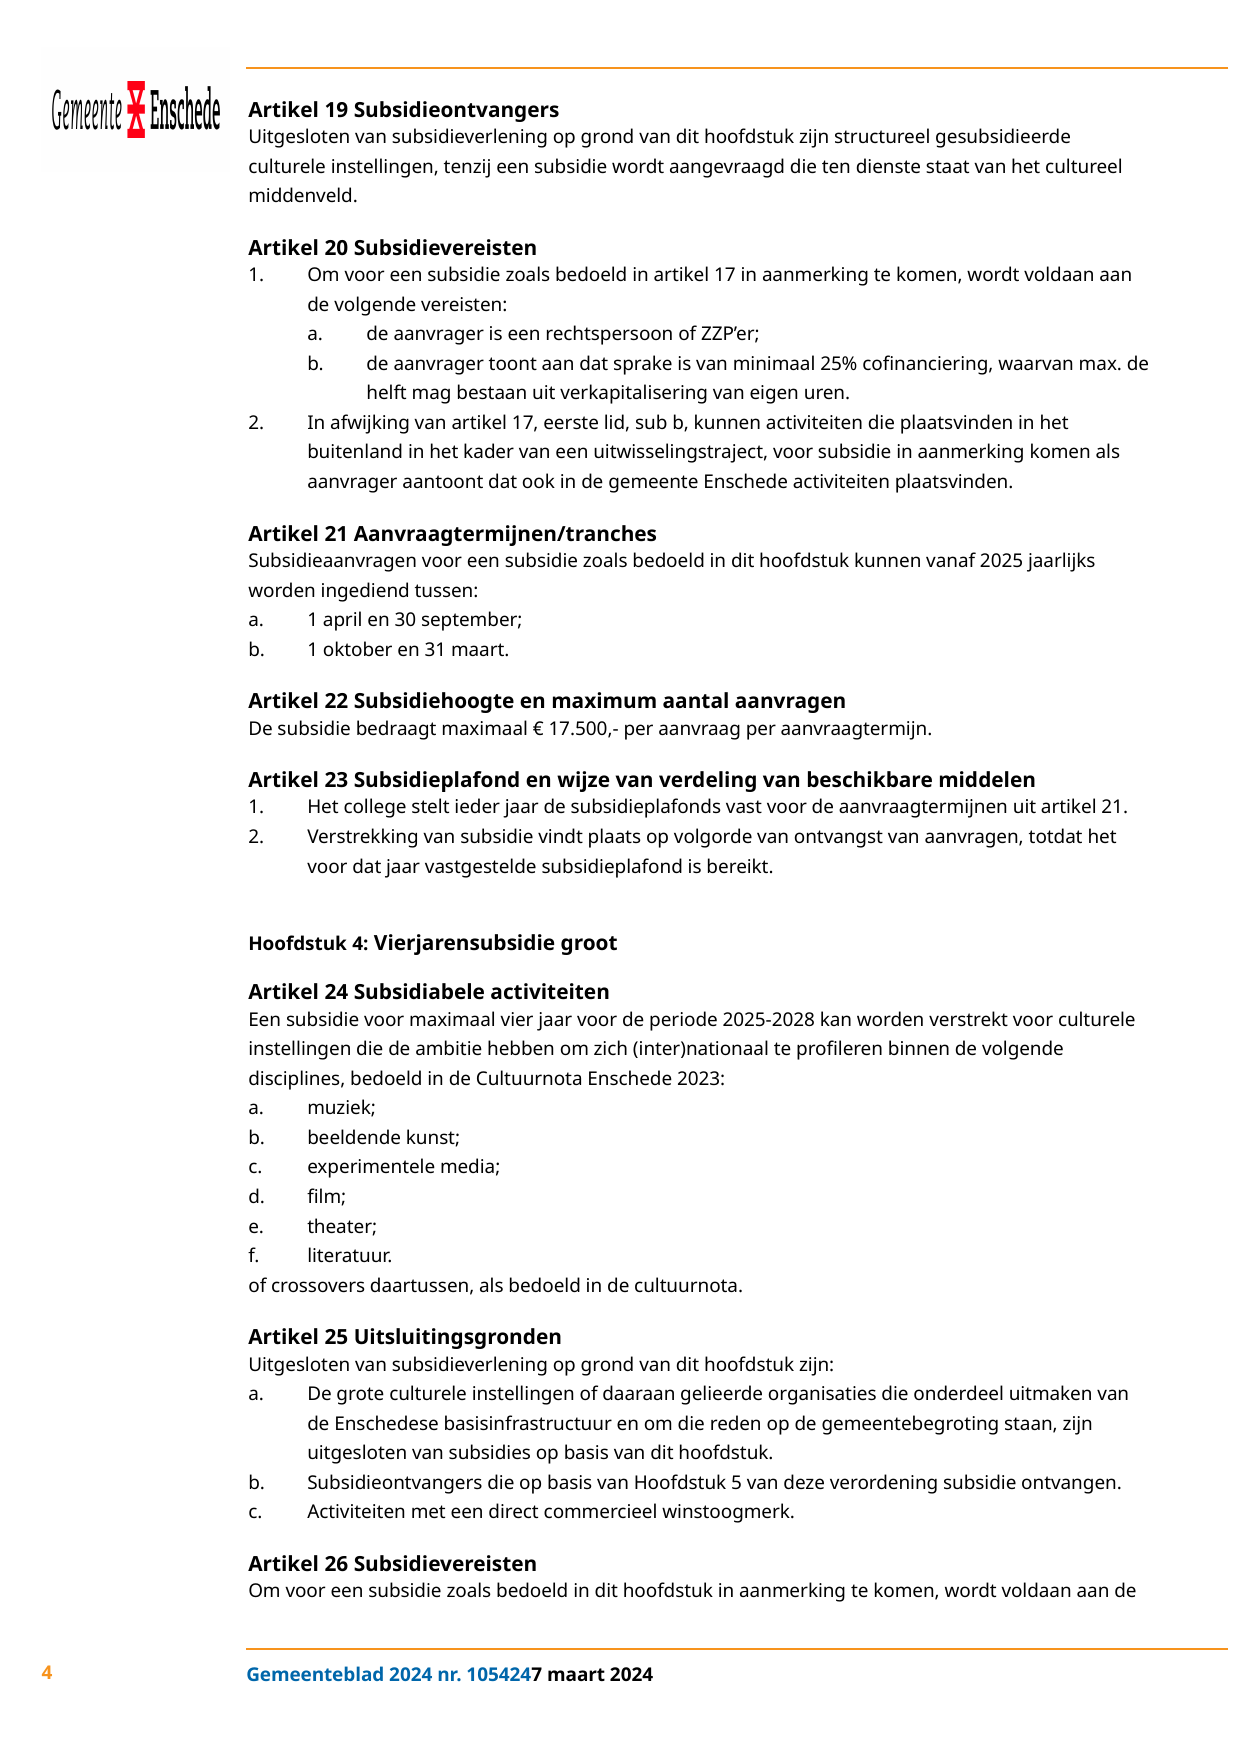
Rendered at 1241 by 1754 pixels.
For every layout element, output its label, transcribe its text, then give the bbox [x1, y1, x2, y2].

list In afwijking van artikel 17, eerste lid, sub b, kunnen activiteiten die plaatsvinden in het buitenland in het kader van een uitwisselingstraject, voor subsidie in aanmerking komen als aanvrager aantoont dat ook in de gemeente Enschede activiteiten plaatsvinden. [248, 409, 1152, 494]
list beeldende kunst; [248, 1124, 1152, 1150]
list Verstrekking van subsidie vindt plaats op volgorde van ontvangst van aanvragen, totdat het voor dat jaar vastgestelde subsidieplafond is bereikt. [248, 823, 1152, 878]
list Het college stelt ieder jaar de subsidieplafonds vast voor de aanvraagtermijnen uit artikel 21. [248, 794, 1152, 819]
text Om voor een subsidie zoals bedoeld in dit hoofdstuk in aanmerking te komen, wordt voldaan aan de [248, 1578, 1152, 1603]
list muziek; [248, 1094, 1152, 1120]
text De subsidie bedraagt maximaal € 17.500,- per aanvraag per aanvraagtermijn. [248, 715, 1152, 741]
text Artikel 22 Subsidiehoogte en maximum aantal aanvragen [248, 686, 1152, 715]
text Subsidieaanvragen voor een subsidie zoals bedoeld in dit hoofdstuk kunnen vanaf 2025 jaarlijks worden ingediend tussen: [248, 547, 1152, 602]
list de aanvrager toont aan dat sprake is van minimaal 25% cofinanciering, waarvan max. de helft mag bestaan uit verkapitalisering van eigen uren. [307, 350, 1152, 405]
text of crossovers daartussen, als bedoeld in de cultuurnota. [248, 1272, 1152, 1298]
list experimentele media; [248, 1154, 1152, 1179]
list 1 april en 30 september; [248, 606, 1152, 632]
text Uitgesloten van subsidieverlening op grond van dit hoofdstuk zijn structureel gesubsidieerde culturele instellingen, tenzij een subsidie wordt aangevraagd die ten dienste staat van het cultureel middenveld. [248, 123, 1152, 208]
text Artikel 21 Aanvraagtermijnen/tranches [248, 519, 1152, 547]
text Artikel 20 Subsidievereisten [248, 233, 1152, 261]
text Hoofdstuk 4: Vierjarensubsidie groot [248, 928, 1152, 956]
text Artikel 24 Subsidiabele activiteiten [248, 977, 1152, 1006]
text Artikel 23 Subsidieplafond en wijze van verdeling van beschikbare middelen [248, 765, 1152, 794]
text Uitgesloten van subsidieverlening op grond van dit hoofdstuk zijn: [248, 1351, 1152, 1377]
list Subsidieontvangers die op basis van Hoofdstuk 5 van deze verordening subsidie ontvangen. [248, 1469, 1152, 1495]
text Een subsidie voor maximaal vier jaar voor de periode 2025-2028 kan worden verstrekt voor culturele instellingen die de ambitie hebben om zich (inter)nationaal te profileren binnen de volgende disciplines, bedoeld in de Cultuurnota Enschede 2023: [248, 1006, 1152, 1091]
list Om voor een subsidie zoals bedoeld in artikel 17 in aanmerking te komen, wordt voldaan aan de volgende vereisten: [248, 261, 1152, 317]
list de aanvrager is een rechtspersoon of ZZP’er; [307, 320, 1152, 346]
list film; [248, 1183, 1152, 1209]
list De grote culturele instellingen of daaraan gelieerde organisaties die onderdeel uitmaken van de Enschedese basisinfrastructuur en om die reden op de gemeentebegroting staan, zijn uitgesloten van subsidies op basis van dit hoofdstuk. [248, 1380, 1152, 1465]
list theater; [248, 1213, 1152, 1238]
text Artikel 26 Subsidievereisten [248, 1549, 1152, 1578]
list literatuur. [248, 1242, 1152, 1268]
text Artikel 25 Uitsluitingsgronden [248, 1322, 1152, 1351]
picture [41, 47, 231, 172]
text Artikel 19 Subsidieontvangers [248, 95, 1152, 123]
list 1 oktober en 31 maart. [248, 636, 1152, 662]
list Activiteiten met een direct commercieel winstoogmerk. [248, 1499, 1152, 1524]
